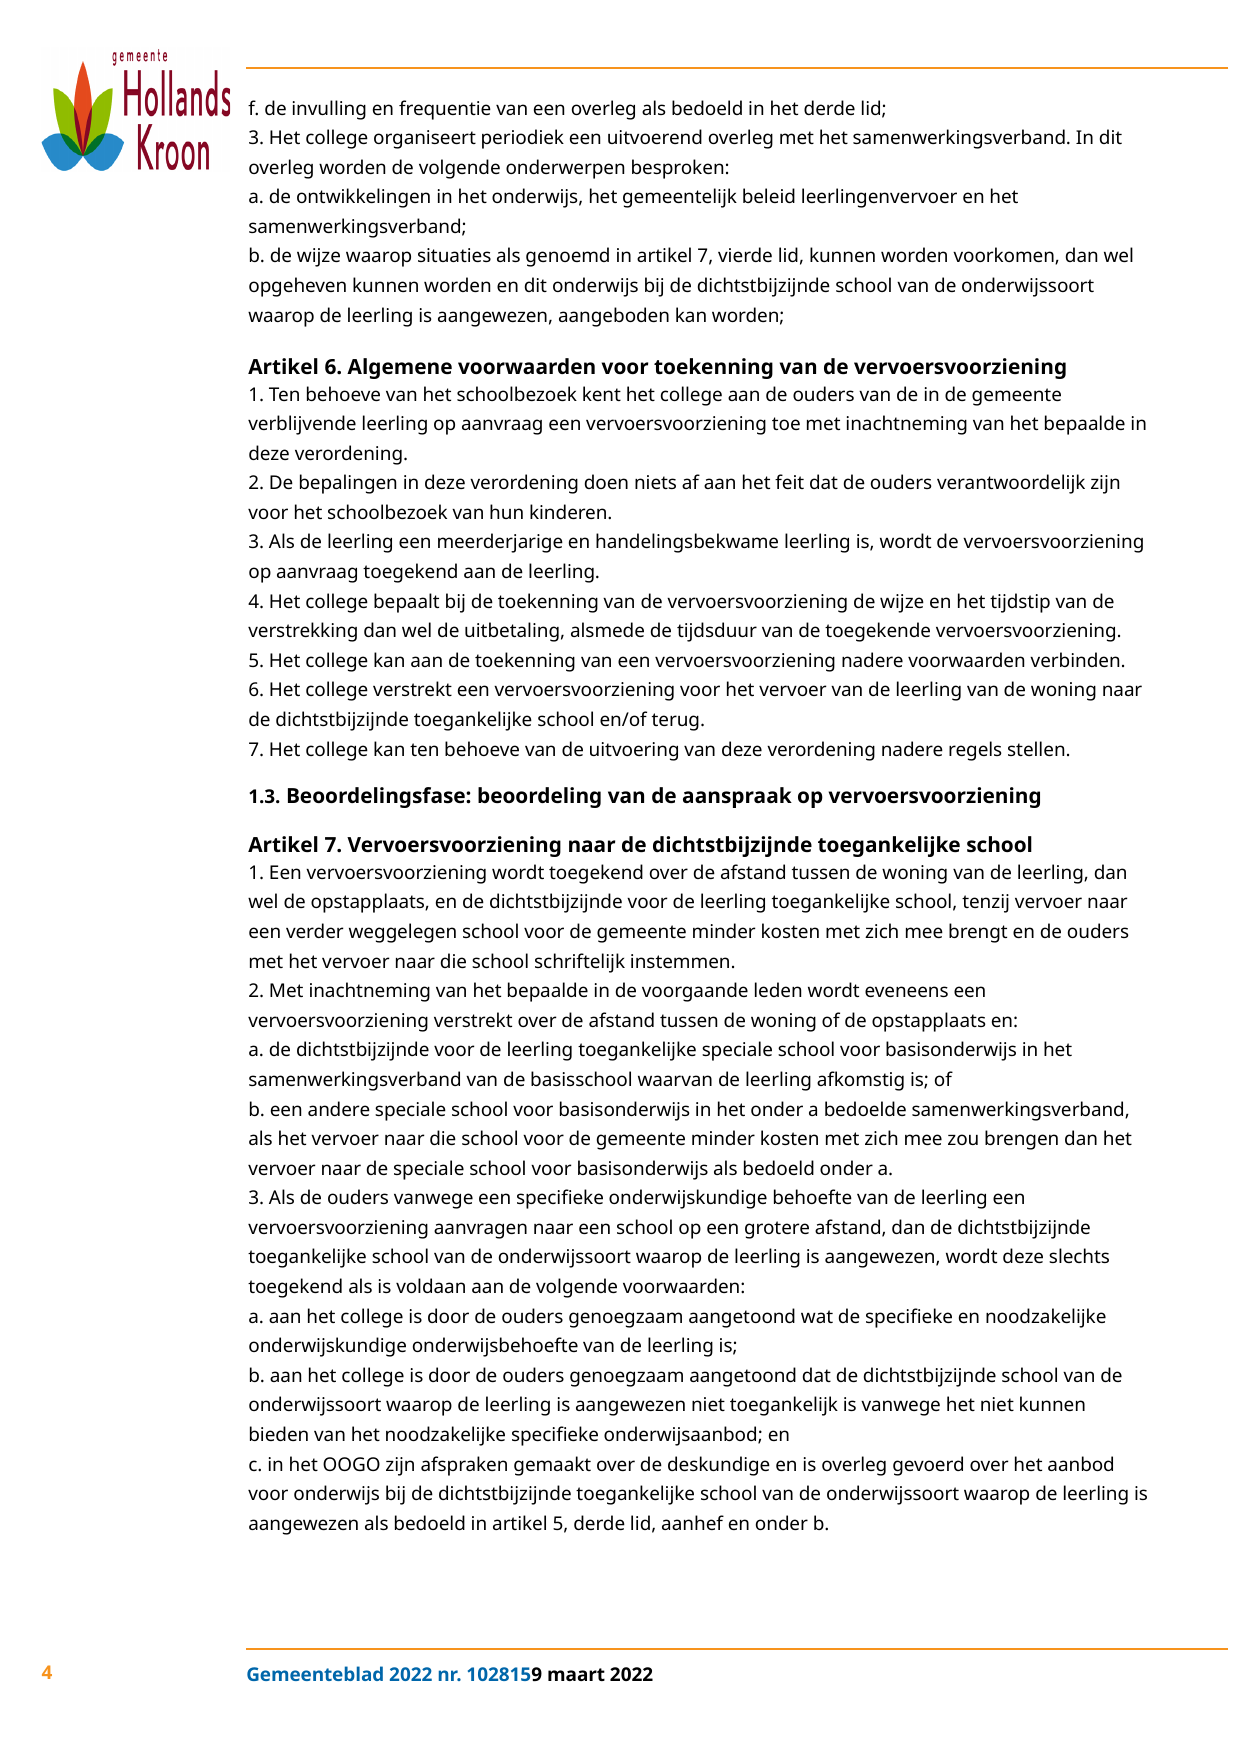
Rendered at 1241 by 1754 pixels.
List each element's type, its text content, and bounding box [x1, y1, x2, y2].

text 1.3. Beoordelingsfase: beoordeling van de aanspraak op vervoersvoorziening [248, 781, 1152, 810]
text a. de ontwikkelingen in het onderwijs, het gemeentelijk beleid leerlingenvervoer en het samenwerkingsverband; [248, 183, 1152, 239]
text f. de invulling en frequentie van een overleg als bedoeld in het derde lid; [248, 95, 1152, 121]
text 1. Ten behoeve van het schoolbezoek kent het college aan de ouders van de in de gemeente verblijvende leerling op aanvraag een vervoersvoorziening toe met inachtneming van het bepaalde in deze verordening. [248, 381, 1152, 466]
picture [41, 47, 231, 172]
text Artikel 7. Vervoersvoorziening naar de dichtstbijzijnde toegankelijke school [248, 831, 1152, 859]
text 3. Als de leerling een meerderjarige en handelingsbekwame leerling is, wordt de vervoersvoorziening op aanvraag toegekend aan de leerling. [248, 529, 1152, 584]
text Artikel 6. Algemene voorwaarden voor toekenning van de vervoersvoorziening [248, 352, 1152, 381]
text a. de dichtstbijzijnde voor de leerling toegankelijke speciale school voor basisonderwijs in het samenwerkingsverband van de basisschool waarvan de leerling afkomstig is; of [248, 1037, 1152, 1092]
text b. een andere speciale school voor basisonderwijs in het onder a bedoelde samenwerkingsverband, als het vervoer naar die school voor de gemeente minder kosten met zich mee zou brengen dan het vervoer naar de speciale school voor basisonderwijs als bedoeld onder a. [248, 1096, 1152, 1181]
text 3. Het college organiseert periodiek een uitvoerend overleg met het samenwerkingsverband. In dit overleg worden de volgende onderwerpen besproken: [248, 124, 1152, 180]
text a. aan het college is door de ouders genoegzaam aangetoond wat de specifieke en noodzakelijke onderwijskundige onderwijsbehoefte van de leerling is; [248, 1303, 1152, 1358]
text 4. Het college bepaalt bij de toekenning van de vervoersvoorziening de wijze en het tijdstip van de verstrekking dan wel de uitbetaling, alsmede de tijdsduur van de toegekende vervoersvoorziening. [248, 588, 1152, 643]
text 2. De bepalingen in deze verordening doen niets af aan het feit dat de ouders verantwoordelijk zijn voor het schoolbezoek van hun kinderen. [248, 469, 1152, 525]
text b. aan het college is door de ouders genoegzaam aangetoond dat de dichtstbijzijnde school van de onderwijssoort waarop de leerling is aangewezen niet toegankelijk is vanwege het niet kunnen bieden van het noodzakelijke specifieke onderwijsaanbod; en [248, 1362, 1152, 1447]
text 5. Het college kan aan de toekenning van een vervoersvoorziening nadere voorwaarden verbinden. [248, 647, 1152, 673]
text 3. Als de ouders vanwege een specifieke onderwijskundige behoefte van de leerling een vervoersvoorziening aanvragen naar een school op een grotere afstand, dan de dichtstbijzijnde toegankelijke school van de onderwijssoort waarop de leerling is aangewezen, wordt deze slechts toegekend als is voldaan aan de volgende voorwaarden: [248, 1184, 1152, 1299]
text b. de wijze waarop situaties als genoemd in artikel 7, vierde lid, kunnen worden voorkomen, dan wel opgeheven kunnen worden en dit onderwijs bij de dichtstbijzijnde school van de onderwijssoort waarop de leerling is aangewezen, aangeboden kan worden; [248, 243, 1152, 328]
text 6. Het college verstrekt een vervoersvoorziening voor het vervoer van de leerling van de woning naar de dichtstbijzijnde toegankelijke school en/of terug. [248, 677, 1152, 732]
text c. in het OOGO zijn afspraken gemaakt over de deskundige en is overleg gevoerd over het aanbod voor onderwijs bij de dichtstbijzijnde toegankelijke school van de onderwijssoort waarop de leerling is aangewezen als bedoeld in artikel 5, derde lid, aanhef en onder b. [248, 1451, 1152, 1536]
text 2. Met inachtneming van het bepaalde in de voorgaande leden wordt eveneens een vervoersvoorziening verstrekt over de afstand tussen de woning of de opstapplaats en: [248, 977, 1152, 1033]
text 7. Het college kan ten behoeve van de uitvoering van deze verordening nadere regels stellen. [248, 736, 1152, 761]
text 1. Een vervoersvoorziening wordt toegekend over de afstand tussen de woning van de leerling, dan wel de opstapplaats, en de dichtstbijzijnde voor de leerling toegankelijke school, tenzij vervoer naar een verder weggelegen school voor de gemeente minder kosten met zich mee brengt en de ouders met het vervoer naar die school schriftelijk instemmen. [248, 859, 1152, 973]
